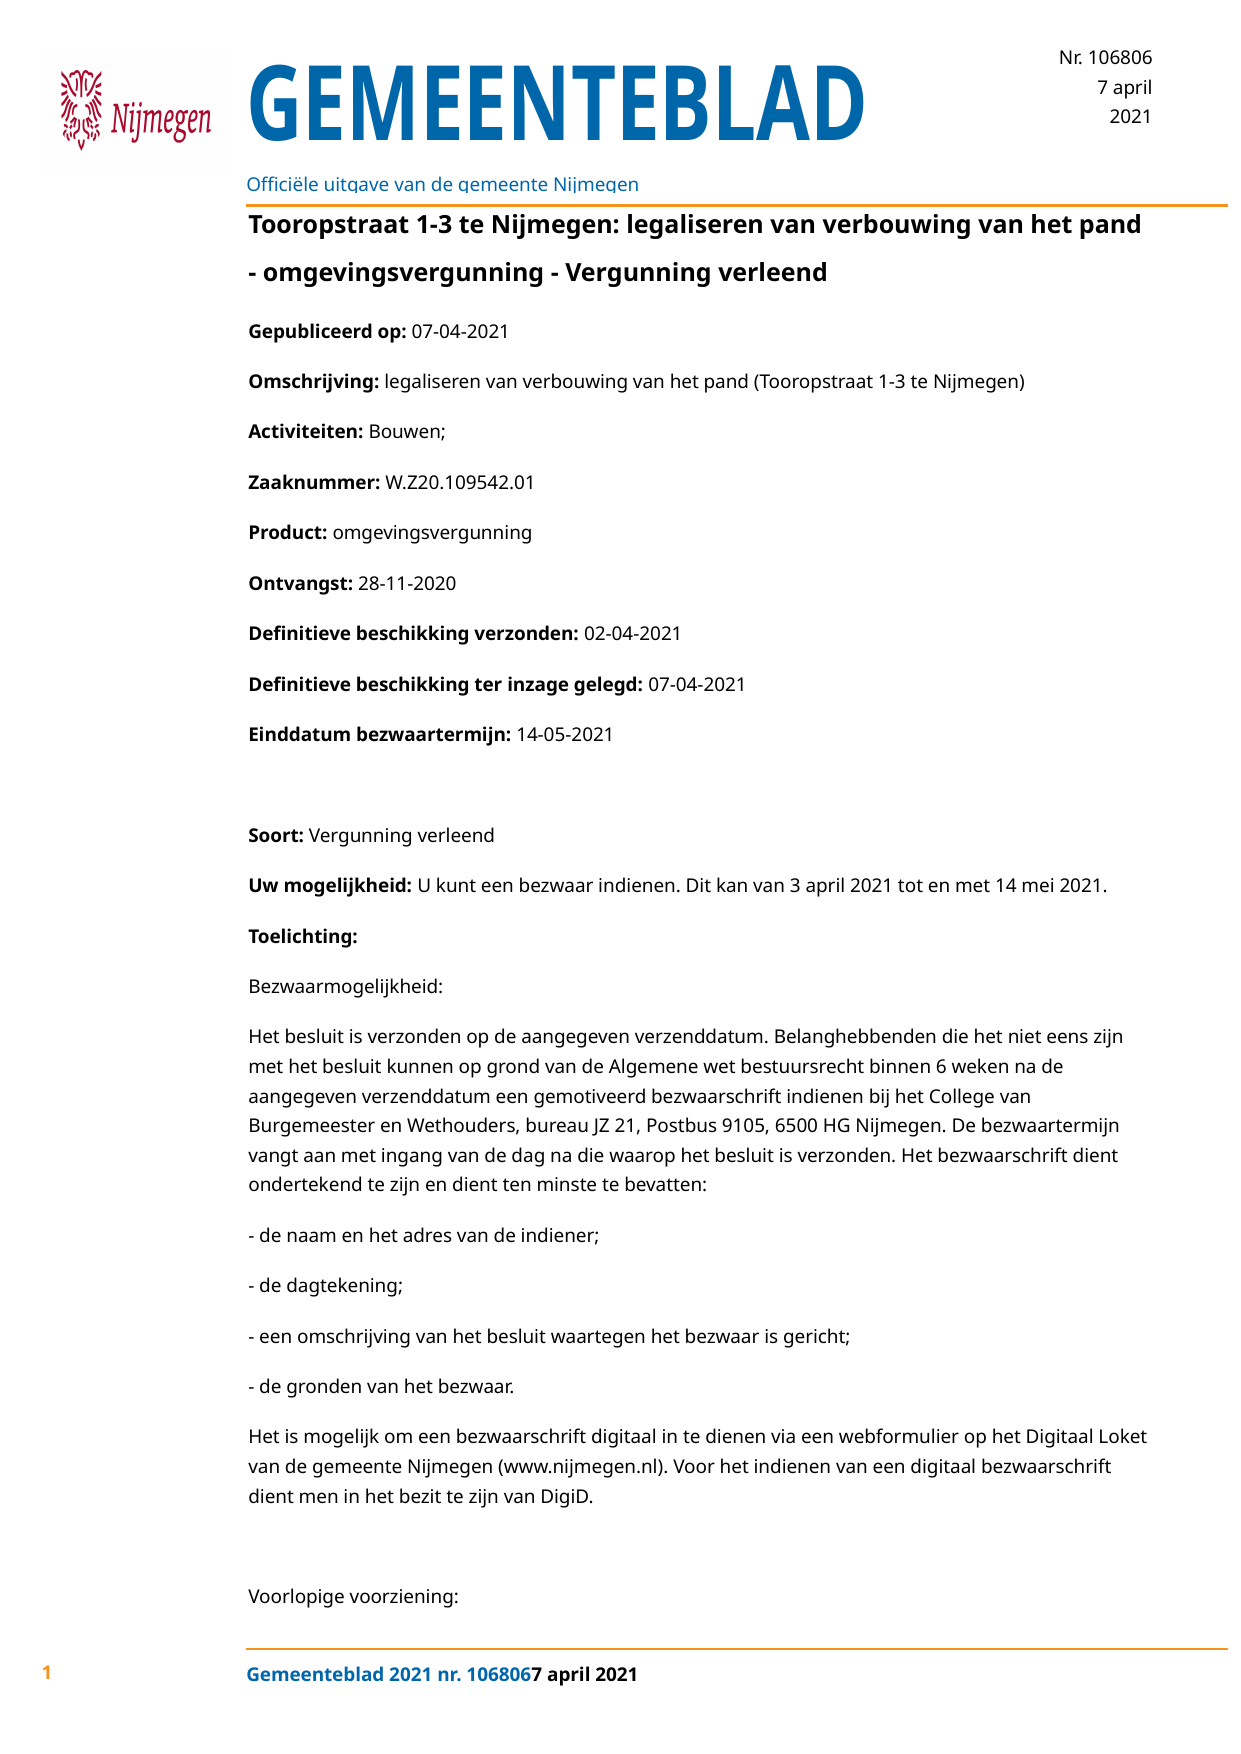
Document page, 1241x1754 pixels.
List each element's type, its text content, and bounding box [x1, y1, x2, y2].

text Soort: Vergunning verleend [248, 822, 1152, 848]
text - een omschrijving van het besluit waartegen het bezwaar is gericht; [248, 1323, 1152, 1349]
text Het besluit is verzonden op de aangegeven verzenddatum. Belanghebbenden die het niet eens zijn met het besluit kunnen op grond van de Algemene wet bestuursrecht binnen 6 weken na de aangegeven verzenddatum een gemotiveerd bezwaarschrift indienen bij het College van Burgemeester en Wethouders, bureau JZ 21, Postbus 9105, 6500 HG Nijmegen. De bezwaartermijn vangt aan met ingang van de dag na die waarop het besluit is verzonden. Het bezwaarschrift dient ondertekend te zijn en dient ten minste te bevatten: [248, 1024, 1152, 1197]
text Uw mogelijkheid: U kunt een bezwaar indienen. Dit kan van 3 april 2021 tot en met 14 mei 2021. [248, 872, 1152, 898]
text Activiteiten: Bouwen; [248, 419, 1152, 444]
text Tooropstraat 1-3 te Nijmegen: legaliseren van verbouwing van het pand - omgevingsvergunning - Vergunning verleend [248, 207, 1152, 288]
text Definitieve beschikking verzonden: 02-04-2021 [248, 620, 1152, 646]
text Gepubliceerd op: 07-04-2021 [248, 318, 1152, 344]
text Product: omgevingsvergunning [248, 519, 1152, 545]
text Het is mogelijk om een bezwaarschrift digitaal in te dienen via een webformulier op het Digitaal Loket van de gemeente Nijmegen (www.nijmegen.nl). Voor het indienen van een digitaal bezwaarschrift dient men in het bezit te zijn van DigiD. [248, 1424, 1152, 1509]
text Bezwaarmogelijkheid: [248, 973, 1152, 999]
text Zaaknummer: W.Z20.109542.01 [248, 469, 1152, 495]
picture [41, 47, 231, 172]
text Einddatum bezwaartermijn: 14-05-2021 [248, 721, 1152, 747]
text Definitieve beschikking ter inzage gelegd: 07-04-2021 [248, 671, 1152, 697]
text Toelichting: [248, 923, 1152, 949]
text Ontvangst: 28-11-2020 [248, 570, 1152, 596]
text - de naam en het adres van de indiener; [248, 1222, 1152, 1248]
text - de dagtekening; [248, 1272, 1152, 1298]
text - de gronden van het bezwaar. [248, 1373, 1152, 1399]
text Omschrijving: legaliseren van verbouwing van het pand (Tooropstraat 1-3 te Nijmegen) [248, 368, 1152, 394]
text Voorlopige voorziening: [248, 1584, 1152, 1609]
